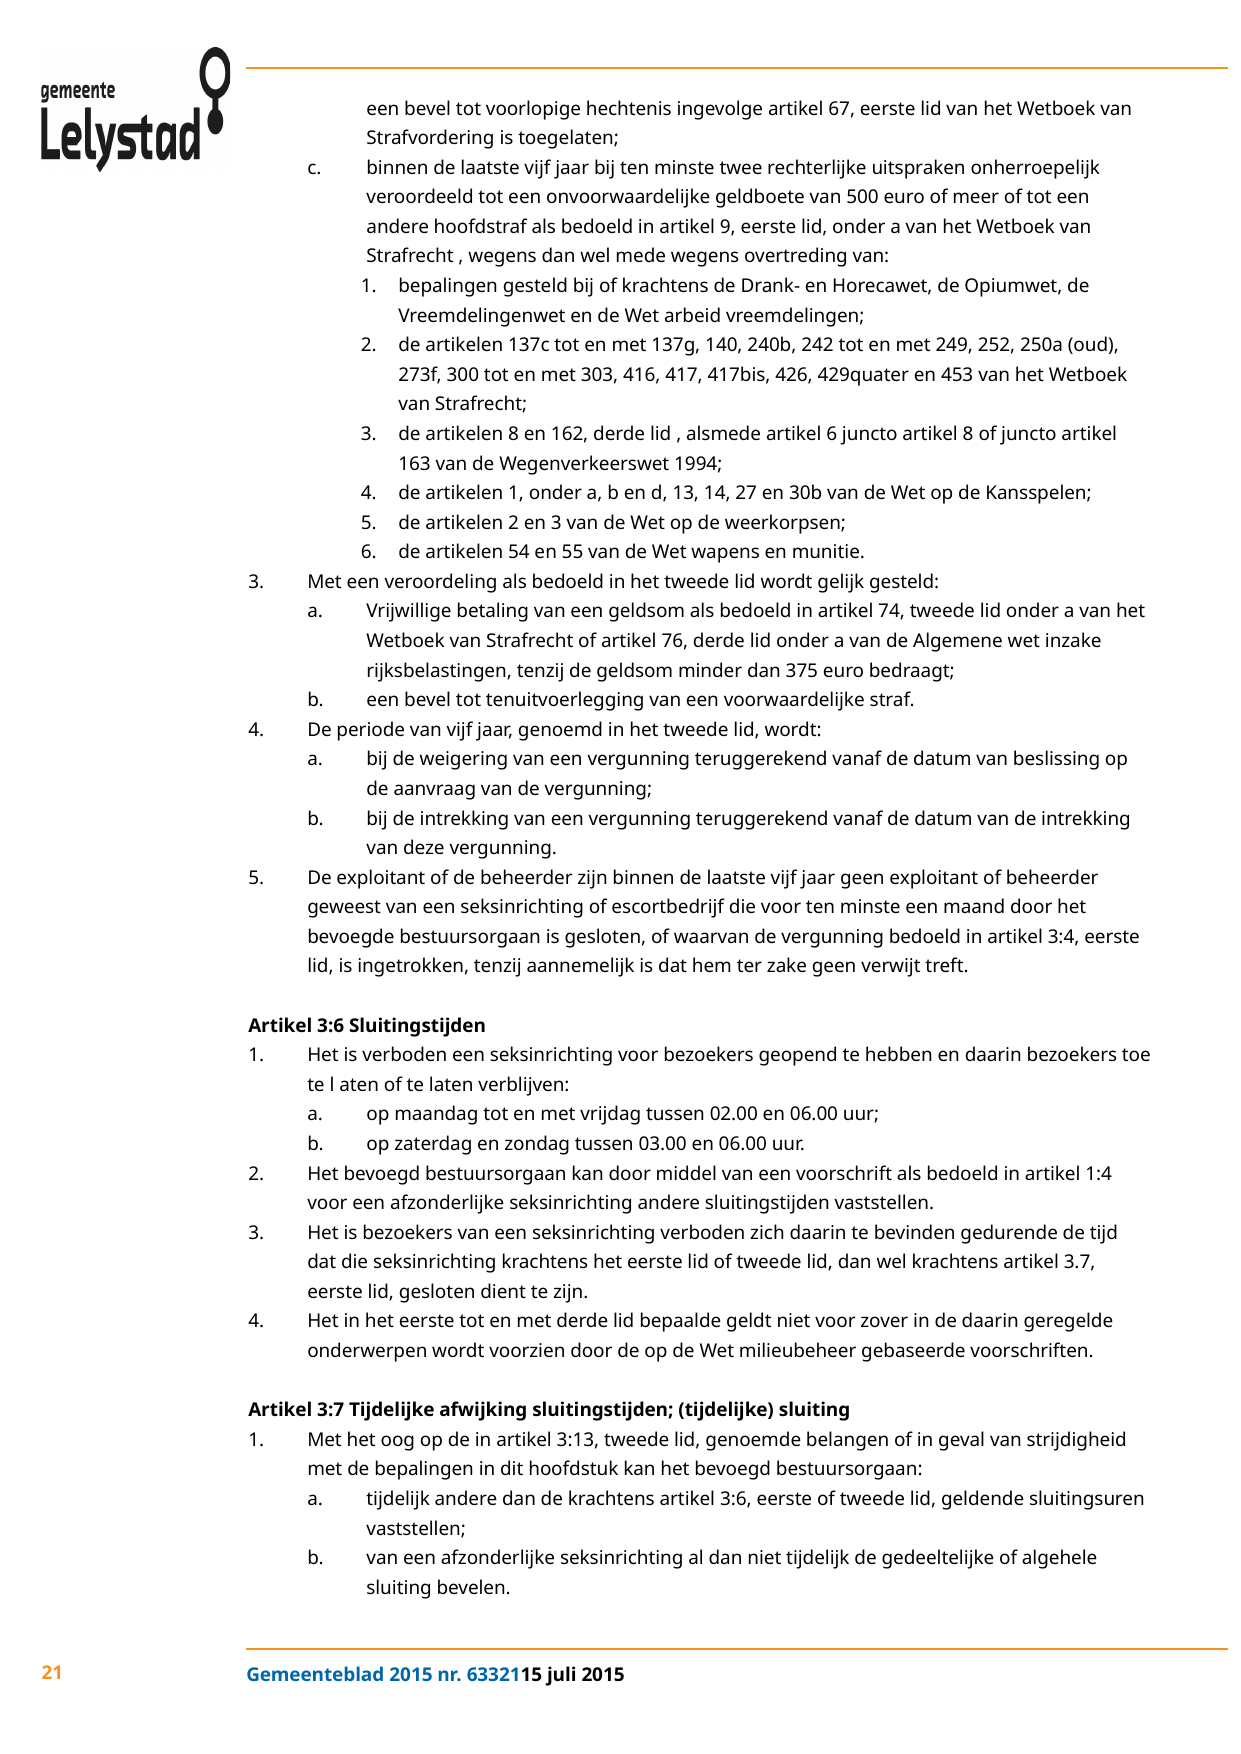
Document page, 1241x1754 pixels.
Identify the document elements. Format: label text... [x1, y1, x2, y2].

list een bevel tot voorlopige hechtenis ingevolge artikel 67, eerste lid van het Wetboek van Strafvordering is toegelaten; [307, 95, 1152, 150]
picture [41, 47, 231, 172]
list de artikelen 2 en 3 van de Wet op de weerkorpsen; [361, 509, 1152, 535]
list de artikelen 1, onder a, b en d, 13, 14, 27 en 30b van de Wet op de Kansspelen; [361, 479, 1152, 505]
list Het is bezoekers van een seksinrichting verboden zich daarin te bevinden gedurende de tijd dat die seksinrichting krachtens het eerste lid of tweede lid, dan wel krachtens artikel 3.7, eerste lid, gesloten dient te zijn. [248, 1219, 1152, 1304]
list van een afzonderlijke seksinrichting al dan niet tijdelijk de gedeeltelijke of algehele sluiting bevelen. [307, 1544, 1152, 1600]
list Het bevoegd bestuursorgaan kan door middel van een voorschrift als bedoeld in artikel 1:4 voor een afzonderlijke seksinrichting andere sluitingstijden vaststellen. [248, 1160, 1152, 1215]
list bepalingen gesteld bij of krachtens de Drank- en Horecawet, de Opiumwet, de Vreemdelingenwet en de Wet arbeid vreemdelingen; [361, 272, 1152, 328]
list Met het oog op de in artikel 3:13, tweede lid, genoemde belangen of in geval van strijdigheid met de bepalingen in dit hoofdstuk kan het bevoegd bestuursorgaan: [248, 1426, 1152, 1481]
list binnen de laatste vijf jaar bij ten minste twee rechterlijke uitspraken onherroepelijk veroordeeld tot een onvoorwaardelijke geldboete van 500 euro of meer of tot een andere hoofdstraf als bedoeld in artikel 9, eerste lid, onder a van het Wetboek van Strafrecht , wegens dan wel mede wegens overtreding van: [307, 154, 1152, 268]
list een bevel tot tenuitvoerlegging van een voorwaardelijke straf. [307, 686, 1152, 712]
list De exploitant of de beheerder zijn binnen de laatste vijf jaar geen exploitant of beheerder geweest van een seksinrichting of escortbedrijf die voor ten minste een maand door het bevoegde bestuursorgaan is gesloten, of waarvan de vergunning bedoeld in artikel 3:4, eerste lid, is ingetrokken, tenzij aannemelijk is dat hem ter zake geen verwijt treft. [248, 864, 1152, 978]
text Artikel 3:6 Sluitingstijden [248, 1012, 1152, 1038]
list De periode van vijf jaar, genoemd in het tweede lid, wordt: [248, 716, 1152, 742]
list op zaterdag en zondag tussen 03.00 en 06.00 uur. [307, 1130, 1152, 1156]
list de artikelen 137c tot en met 137g, 140, 240b, 242 tot en met 249, 252, 250a (oud), 273f, 300 tot en met 303, 416, 417, 417bis, 426, 429quater en 453 van het Wetboek van Strafrecht; [361, 331, 1152, 416]
list Het in het eerste tot en met derde lid bepaalde geldt niet voor zover in de daarin geregelde onderwerpen wordt voorzien door de op de Wet milieubeheer gebaseerde voorschriften. [248, 1308, 1152, 1363]
list bij de weigering van een vergunning teruggerekend vanaf de datum van beslissing op de aanvraag van de vergunning; [307, 746, 1152, 801]
list bij de intrekking van een vergunning teruggerekend vanaf de datum van de intrekking van deze vergunning. [307, 805, 1152, 860]
list de artikelen 54 en 55 van de Wet wapens en munitie. [361, 538, 1152, 564]
list de artikelen 8 en 162, derde lid , alsmede artikel 6 juncto artikel 8 of juncto artikel 163 van de Wegenverkeerswet 1994; [361, 420, 1152, 476]
list tijdelijk andere dan de krachtens artikel 3:6, eerste of tweede lid, geldende sluitingsuren vaststellen; [307, 1485, 1152, 1541]
list Vrijwillige betaling van een geldsom als bedoeld in artikel 74, tweede lid onder a van het Wetboek van Strafrecht of artikel 76, derde lid onder a van de Algemene wet inzake rijksbelastingen, tenzij de geldsom minder dan 375 euro bedraagt; [307, 598, 1152, 683]
list Het is verboden een seksinrichting voor bezoekers geopend te hebben en daarin bezoekers toe te l aten of te laten verblijven: [248, 1041, 1152, 1097]
list op maandag tot en met vrijdag tussen 02.00 en 06.00 uur; [307, 1101, 1152, 1126]
text Artikel 3:7 Tijdelijke afwijking sluitingstijden; (tijdelijke) sluiting [248, 1396, 1152, 1422]
list Met een veroordeling als bedoeld in het tweede lid wordt gelijk gesteld: [248, 568, 1152, 594]
